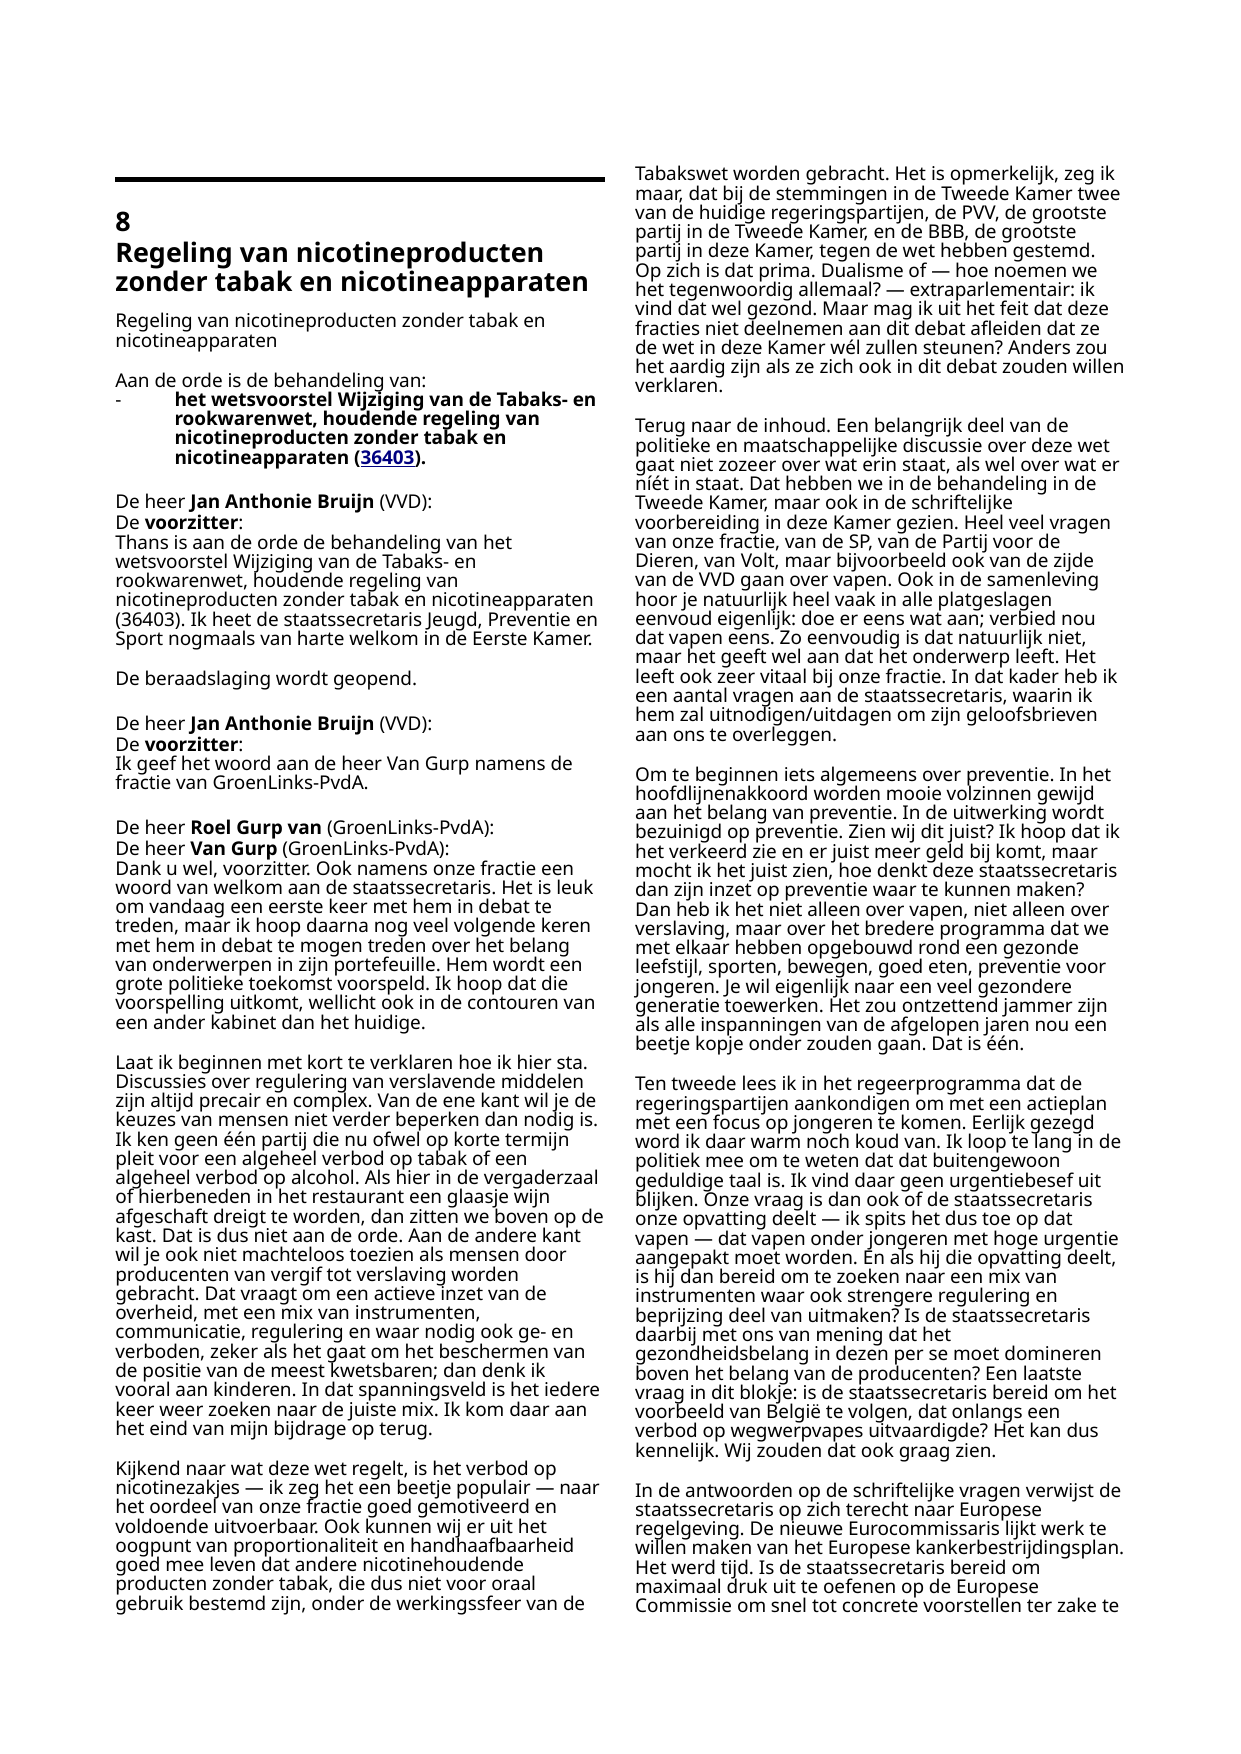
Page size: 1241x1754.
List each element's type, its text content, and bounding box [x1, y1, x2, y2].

list het wetsvoorstel Wijziging van de Tabaks- en rookwarenwet, houdende regeling van nicotineproducten zonder tabak en nicotineapparaten (36403). [115, 391, 605, 468]
text Regeling van nicotineproducten zonder tabak en nicotineapparaten [115, 239, 605, 312]
text De beraadslaging wordt geopend. [115, 670, 605, 689]
text Thans is aan de orde de behandeling van het wetsvoorstel Wijziging van de Tabaks- en rookwarenwet, houdende regeling van nicotineproducten zonder tabak en nicotineapparaten (36403). Ik heet de staatssecretaris Jeugd, Preventie en Sport nogmaals van harte welkom in de Eerste Kamer. [115, 534, 605, 649]
text Dank u wel, voorzitter. Ook namens onze fractie een woord van welkom aan de staatssecretaris. Het is leuk om vandaag een eerste keer met hem in debat te treden, maar ik hoop daarna nog veel volgende keren met hem in debat te mogen treden over het belang van onderwerpen in zijn portefeuille. Hem wordt een grote politieke toekomst voorspeld. Ik hoop dat die voorspelling uitkomt, wellicht ook in de contouren van een ander kabinet dan het huidige. [115, 859, 605, 1033]
text De voorzitter: [115, 514, 605, 534]
text Ik geef het woord aan de heer Van Gurp namens de fractie van GroenLinks-PvdA. [115, 755, 605, 794]
text 8 [115, 203, 605, 239]
text Tabakswet worden gebracht. Het is opmerkelijk, zeg ik maar, dat bij de stemmingen in de Tweede Kamer twee van de huidige regeringspartijen, de PVV, de grootste partij in de Tweede Kamer, en de BBB, de grootste partij in deze Kamer, tegen de wet hebben gestemd. Op zich is dat prima. Dualisme of — hoe noemen we het tegenwoordig allemaal? — extraparlementair: ik vind dat wel gezond. Maar mag ik uit het feit dat deze fracties niet deelnemen aan dit debat afleiden dat ze de wet in deze Kamer wél zullen steunen? Anders zou het aardig zijn als ze zich ook in dit debat zouden willen verklaren. [635, 165, 1125, 397]
text De heer Van Gurp (GroenLinks-PvdA): [115, 840, 605, 859]
text De heer Jan Anthonie Bruijn (VVD): [115, 710, 605, 736]
text Om te beginnen iets algemeens over preventie. In het hoofdlijnenakkoord worden mooie volzinnen gewijd aan het belang van preventie. In de uitwerking wordt bezuinigd op preventie. Zien wij dit juist? Ik hoop dat ik het verkeerd zie en er juist meer geld bij komt, maar mocht ik het juist zien, hoe denkt deze staatssecretaris dan zijn inzet op preventie waar te kunnen maken? Dan heb ik het niet alleen over vapen, niet alleen over verslaving, maar over het bredere programma dat we met elkaar hebben opgebouwd rond een gezonde leefstijl, sporten, bewegen, goed eten, preventie voor jongeren. Je wil eigenlijk naar een veel gezondere generatie toewerken. Het zou ontzettend jammer zijn als alle inspanningen van de afgelopen jaren nou een beetje kopje onder zouden gaan. Dat is één. [635, 766, 1125, 1055]
text De heer Roel Gurp van (GroenLinks-PvdA): [115, 814, 605, 840]
text In de antwoorden op de schriftelijke vragen verwijst de staatssecretaris op zich terecht naar Europese regelgeving. De nieuwe Eurocommissaris lijkt werk te willen maken van het Europese kankerbestrijdingsplan. Het werd tijd. Is de staatssecretaris bereid om maximaal druk uit te oefenen op de Europese Commissie om snel tot concrete voorstellen ter zake te [635, 1482, 1125, 1616]
text Regeling van nicotineproducten zonder tabak en nicotineapparaten [115, 312, 605, 351]
text Terug naar de inhoud. Een belangrijk deel van de politieke en maatschappelijke discussie over deze wet gaat niet zozeer over wat erin staat, als wel over wat er níét in staat. Dat hebben we in de behandeling in de Tweede Kamer, maar ook in de schriftelijke voorbereiding in deze Kamer gezien. Heel veel vragen van onze fractie, van de SP, van de Partij voor de Dieren, van Volt, maar bijvoorbeeld ook van de zijde van de VVD gaan over vapen. Ook in de samenleving hoor je natuurlijk heel vaak in alle platgeslagen eenvoud eigenlijk: doe er eens wat aan; verbied nou dat vapen eens. Zo eenvoudig is dat natuurlijk niet, maar het geeft wel aan dat het onderwerp leeft. Het leeft ook zeer vitaal bij onze fractie. In dat kader heb ik een aantal vragen aan de staatssecretaris, waarin ik hem zal uitnodigen/uitdagen om zijn geloofsbrieven aan ons te overleggen. [635, 417, 1125, 745]
text De voorzitter: [115, 736, 605, 755]
text De heer Jan Anthonie Bruijn (VVD): [115, 489, 605, 514]
text Kijkend naar wat deze wet regelt, is het verbod op nicotinezakjes — ik zeg het een beetje populair — naar het oordeel van onze fractie goed gemotiveerd en voldoende uitvoerbaar. Ook kunnen wij er uit het oogpunt van proportionaliteit en handhaafbaarheid goed mee leven dat andere nicotinehoudende producten zonder tabak, die dus niet voor oraal gebruik bestemd zijn, onder de werkingssfeer van de [115, 1460, 605, 1614]
text Laat ik beginnen met kort te verklaren hoe ik hier sta. Discussies over regulering van verslavende middelen zijn altijd precair en complex. Van de ene kant wil je de keuzes van mensen niet verder beperken dan nodig is. Ik ken geen één partij die nu ofwel op korte termijn pleit voor een algeheel verbod op tabak of een algeheel verbod op alcohol. Als hier in de vergaderzaal of hierbeneden in het restaurant een glaasje wijn afgeschaft dreigt te worden, dan zitten we boven op de kast. Dat is dus niet aan de orde. Aan de andere kant wil je ook niet machteloos toezien als mensen door producenten van vergif tot verslaving worden gebracht. Dat vraagt om een actieve inzet van de overheid, met een mix van instrumenten, communicatie, regulering en waar nodig ook ge- en verboden, zeker als het gaat om het beschermen van de positie van de meest kwetsbaren; dan denk ik vooral aan kinderen. In dat spanningsveld is het iedere keer weer zoeken naar de juiste mix. Ik kom daar aan het eind van mijn bijdrage op terug. [115, 1054, 605, 1439]
text Aan de orde is de behandeling van: [115, 372, 605, 391]
text Ten tweede lees ik in het regeerprogramma dat de regeringspartijen aankondigen om met een actieplan met een focus op jongeren te komen. Eerlijk gezegd word ik daar warm noch koud van. Ik loop te lang in de politiek mee om te weten dat dat buitengewoon geduldige taal is. Ik vind daar geen urgentiebesef uit blijken. Onze vraag is dan ook of de staatssecretaris onze opvatting deelt — ik spits het dus toe op dat vapen — dat vapen onder jongeren met hoge urgentie aangepakt moet worden. En als hij die opvatting deelt, is hij dan bereid om te zoeken naar een mix van instrumenten waar ook strengere regulering en beprijzing deel van uitmaken? Is de staatssecretaris daarbij met ons van mening dat het gezondheidsbelang in dezen per se moet domineren boven het belang van de producenten? Een laatste vraag in dit blokje: is de staatssecretaris bereid om het voorbeeld van België te volgen, dat onlangs een verbod op wegwerpvapes uitvaardigde? Het kan dus kennelijk. Wij zouden dat ook graag zien. [635, 1075, 1125, 1461]
